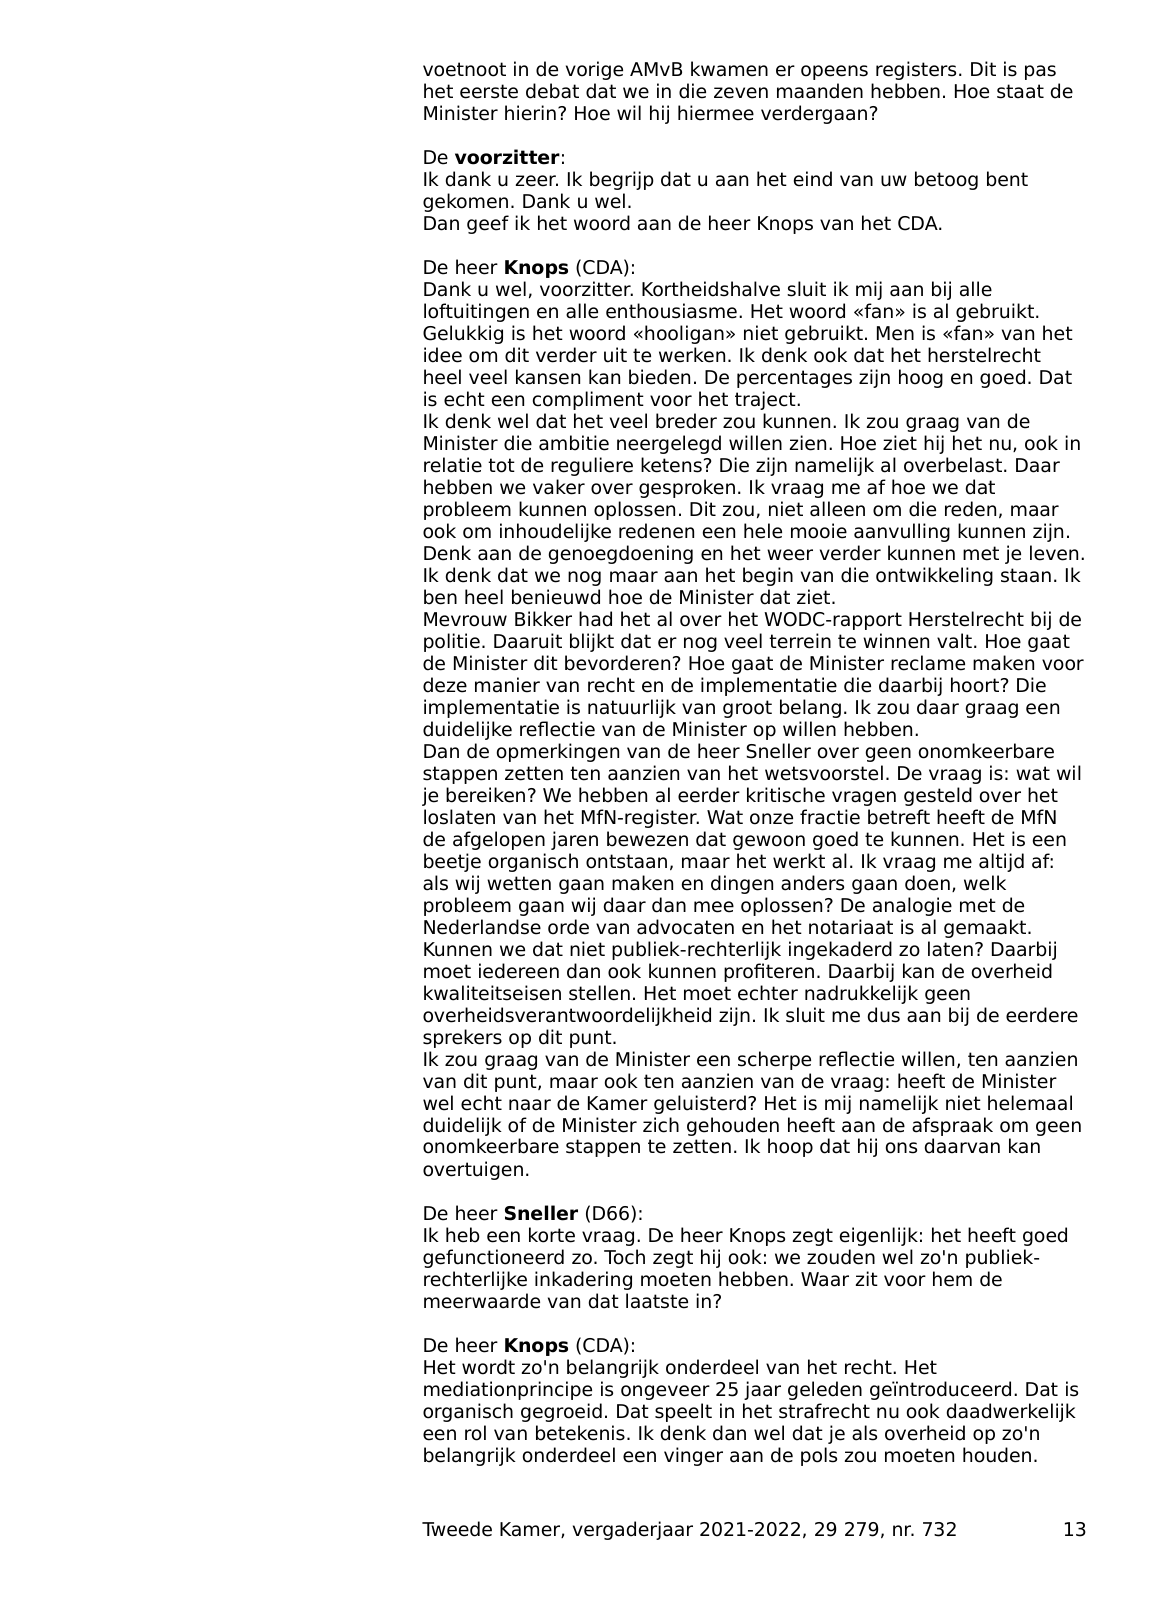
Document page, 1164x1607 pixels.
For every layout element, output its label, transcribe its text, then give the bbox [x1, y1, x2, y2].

text Mevrouw Bikker had het al over het WODC-rapport Herstelrecht bij de politie. Daaruit blijkt dat er nog veel terrein te winnen valt. Hoe gaat de Minister dit bevorderen? Hoe gaat de Minister reclame maken voor deze manier van recht en de implementatie die daarbij hoort? Die implementatie is natuurlijk van groot belang. Ik zou daar graag een duidelijke reflectie van de Minister op willen hebben. [422, 609, 1087, 741]
text Dan de opmerkingen van de heer Sneller over geen onomkeerbare stappen zetten ten aanzien van het wetsvoorstel. De vraag is: wat wil je bereiken? We hebben al eerder kritische vragen gesteld over het loslaten van het MfN-register. Wat onze fractie betreft heeft de MfN de afgelopen jaren bewezen dat gewoon goed te kunnen. Het is een beetje organisch ontstaan, maar het werkt al. Ik vraag me altijd af: als wij wetten gaan maken en dingen anders gaan doen, welk probleem gaan wij daar dan mee oplossen? De analogie met de Nederlandse orde van advocaten en het notariaat is al gemaakt. Kunnen we dat niet publiek-rechterlijk ingekaderd zo laten? Daarbij moet iedereen dan ook kunnen profiteren. Daarbij kan de overheid kwaliteitseisen stellen. Het moet echter nadrukkelijk geen overheidsverantwoordelijkheid zijn. Ik sluit me dus aan bij de eerdere sprekers op dit punt. [422, 741, 1087, 1048]
text De heer Knops (CDA): [422, 257, 1087, 279]
text Ik zou graag van de Minister een scherpe reflectie willen, ten aanzien van dit punt, maar ook ten aanzien van de vraag: heeft de Minister wel echt naar de Kamer geluisterd? Het is mij namelijk niet helemaal duidelijk of de Minister zich gehouden heeft aan de afspraak om geen onomkeerbare stappen te zetten. Ik hoop dat hij ons daarvan kan overtuigen. [422, 1048, 1087, 1180]
text De heer Knops (CDA): [422, 1335, 1087, 1357]
text Ik denk wel dat het veel breder zou kunnen. Ik zou graag van de Minister die ambitie neergelegd willen zien. Hoe ziet hij het nu, ook in relatie tot de reguliere ketens? Die zijn namelijk al overbelast. Daar hebben we vaker over gesproken. Ik vraag me af hoe we dat probleem kunnen oplossen. Dit zou, niet alleen om die reden, maar ook om inhoudelijke redenen een hele mooie aanvulling kunnen zijn. Denk aan de genoegdoening en het weer verder kunnen met je leven. Ik denk dat we nog maar aan het begin van die ontwikkeling staan. Ik ben heel benieuwd hoe de Minister dat ziet. [422, 411, 1087, 609]
text Ik dank u zeer. Ik begrijp dat u aan het eind van uw betoog bent gekomen. Dank u wel. [422, 169, 1087, 213]
text Het wordt zo'n belangrijk onderdeel van het recht. Het mediationprincipe is ongeveer 25 jaar geleden geïntroduceerd. Dat is organisch gegroeid. Dat speelt in het strafrecht nu ook daadwerkelijk een rol van betekenis. Ik denk dan wel dat je als overheid op zo'n belangrijk onderdeel een vinger aan de pols zou moeten houden. [422, 1357, 1087, 1467]
text De heer Sneller (D66): [422, 1203, 1087, 1224]
text Dank u wel, voorzitter. Kortheidshalve sluit ik mij aan bij alle loftuitingen en alle enthousiasme. Het woord «fan» is al gebruikt. Gelukkig is het woord «hooligan» niet gebruikt. Men is «fan» van het idee om dit verder uit te werken. Ik denk ook dat het herstelrecht heel veel kansen kan bieden. De percentages zijn hoog en goed. Dat is echt een compliment voor het traject. [422, 279, 1087, 411]
text Dan geef ik het woord aan de heer Knops van het CDA. [422, 213, 1087, 235]
text voetnoot in de vorige AMvB kwamen er opeens registers. Dit is pas het eerste debat dat we in die zeven maanden hebben. Hoe staat de Minister hierin? Hoe wil hij hiermee verdergaan? [422, 59, 1087, 125]
text Ik heb een korte vraag. De heer Knops zegt eigenlijk: het heeft goed gefunctioneerd zo. Toch zegt hij ook: we zouden wel zo'n publiek-rechterlijke inkadering moeten hebben. Waar zit voor hem de meerwaarde van dat laatste in? [422, 1224, 1087, 1312]
text De voorzitter: [422, 147, 1087, 169]
